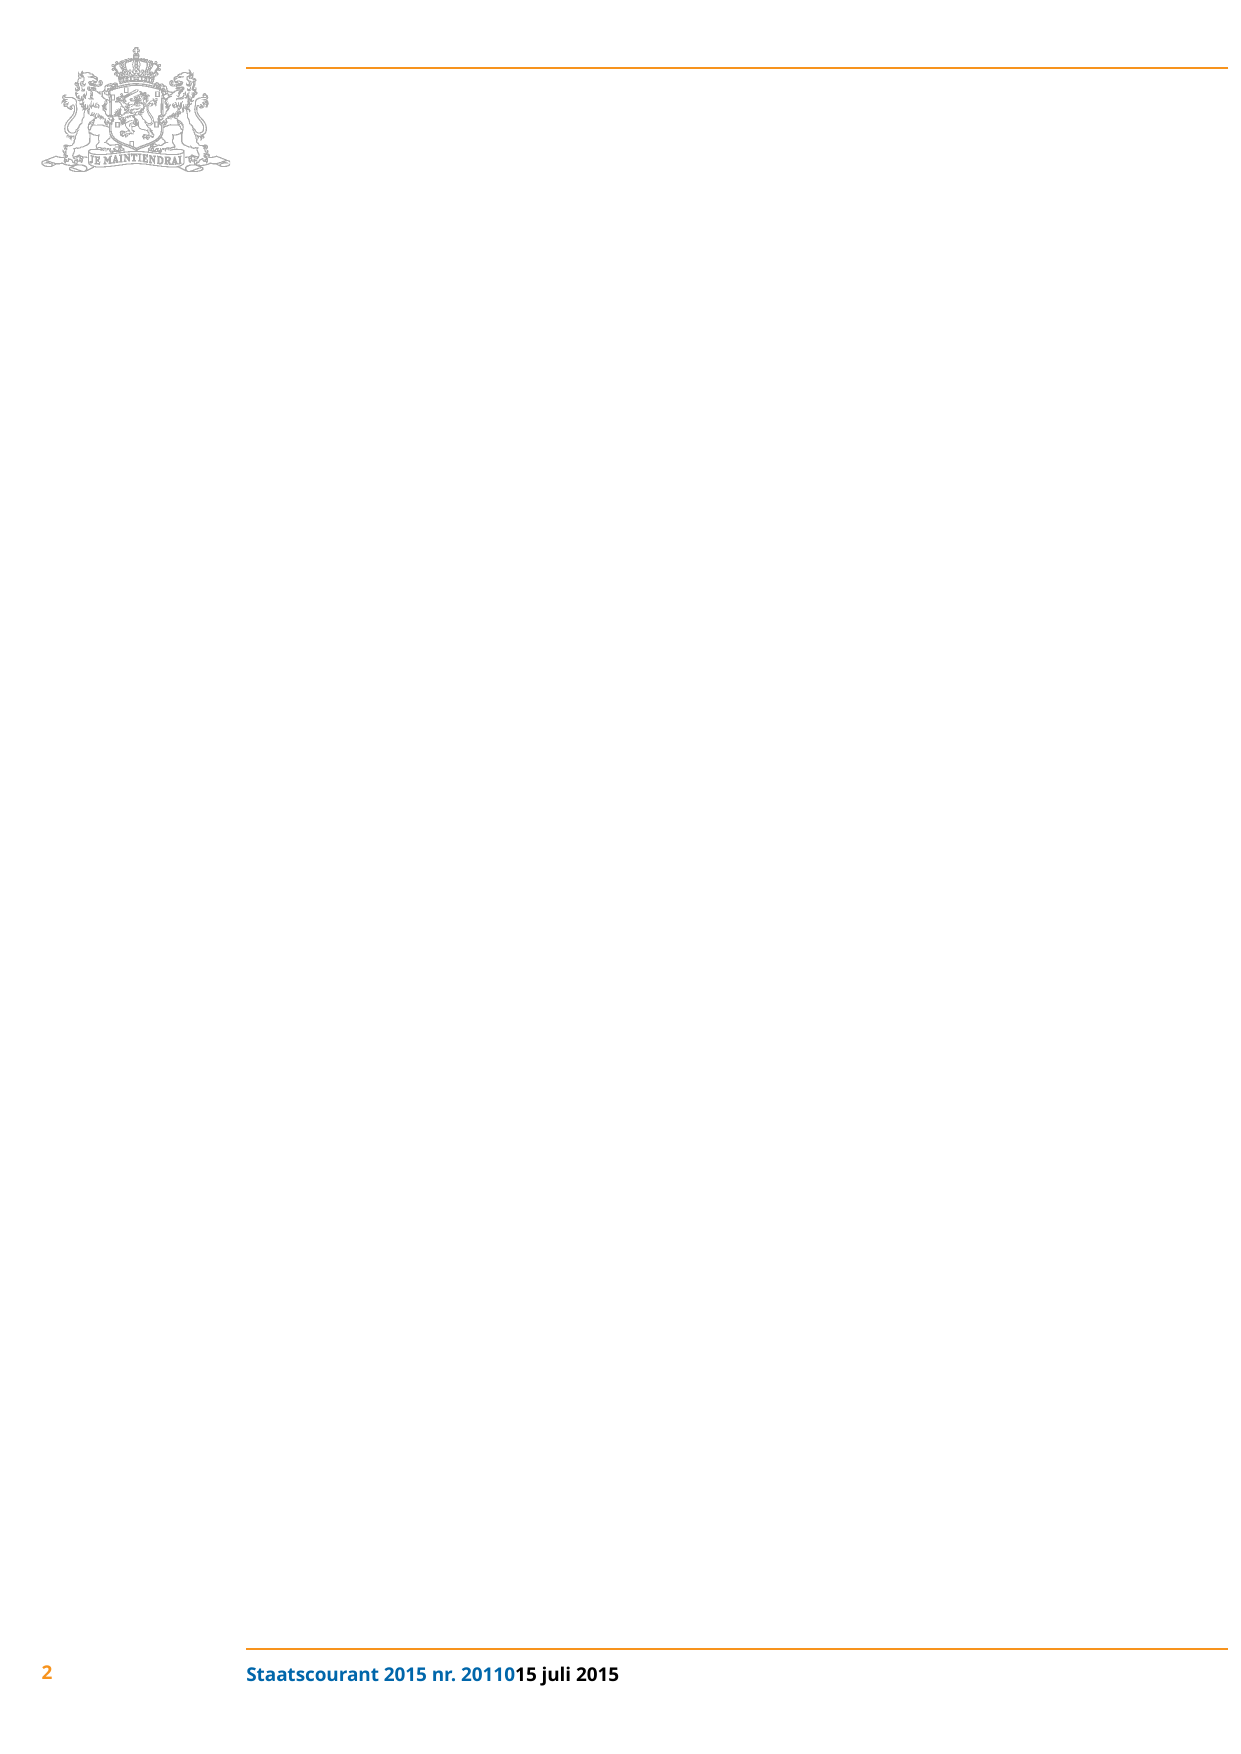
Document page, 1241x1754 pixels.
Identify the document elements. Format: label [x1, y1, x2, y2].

picture [41, 47, 231, 172]
